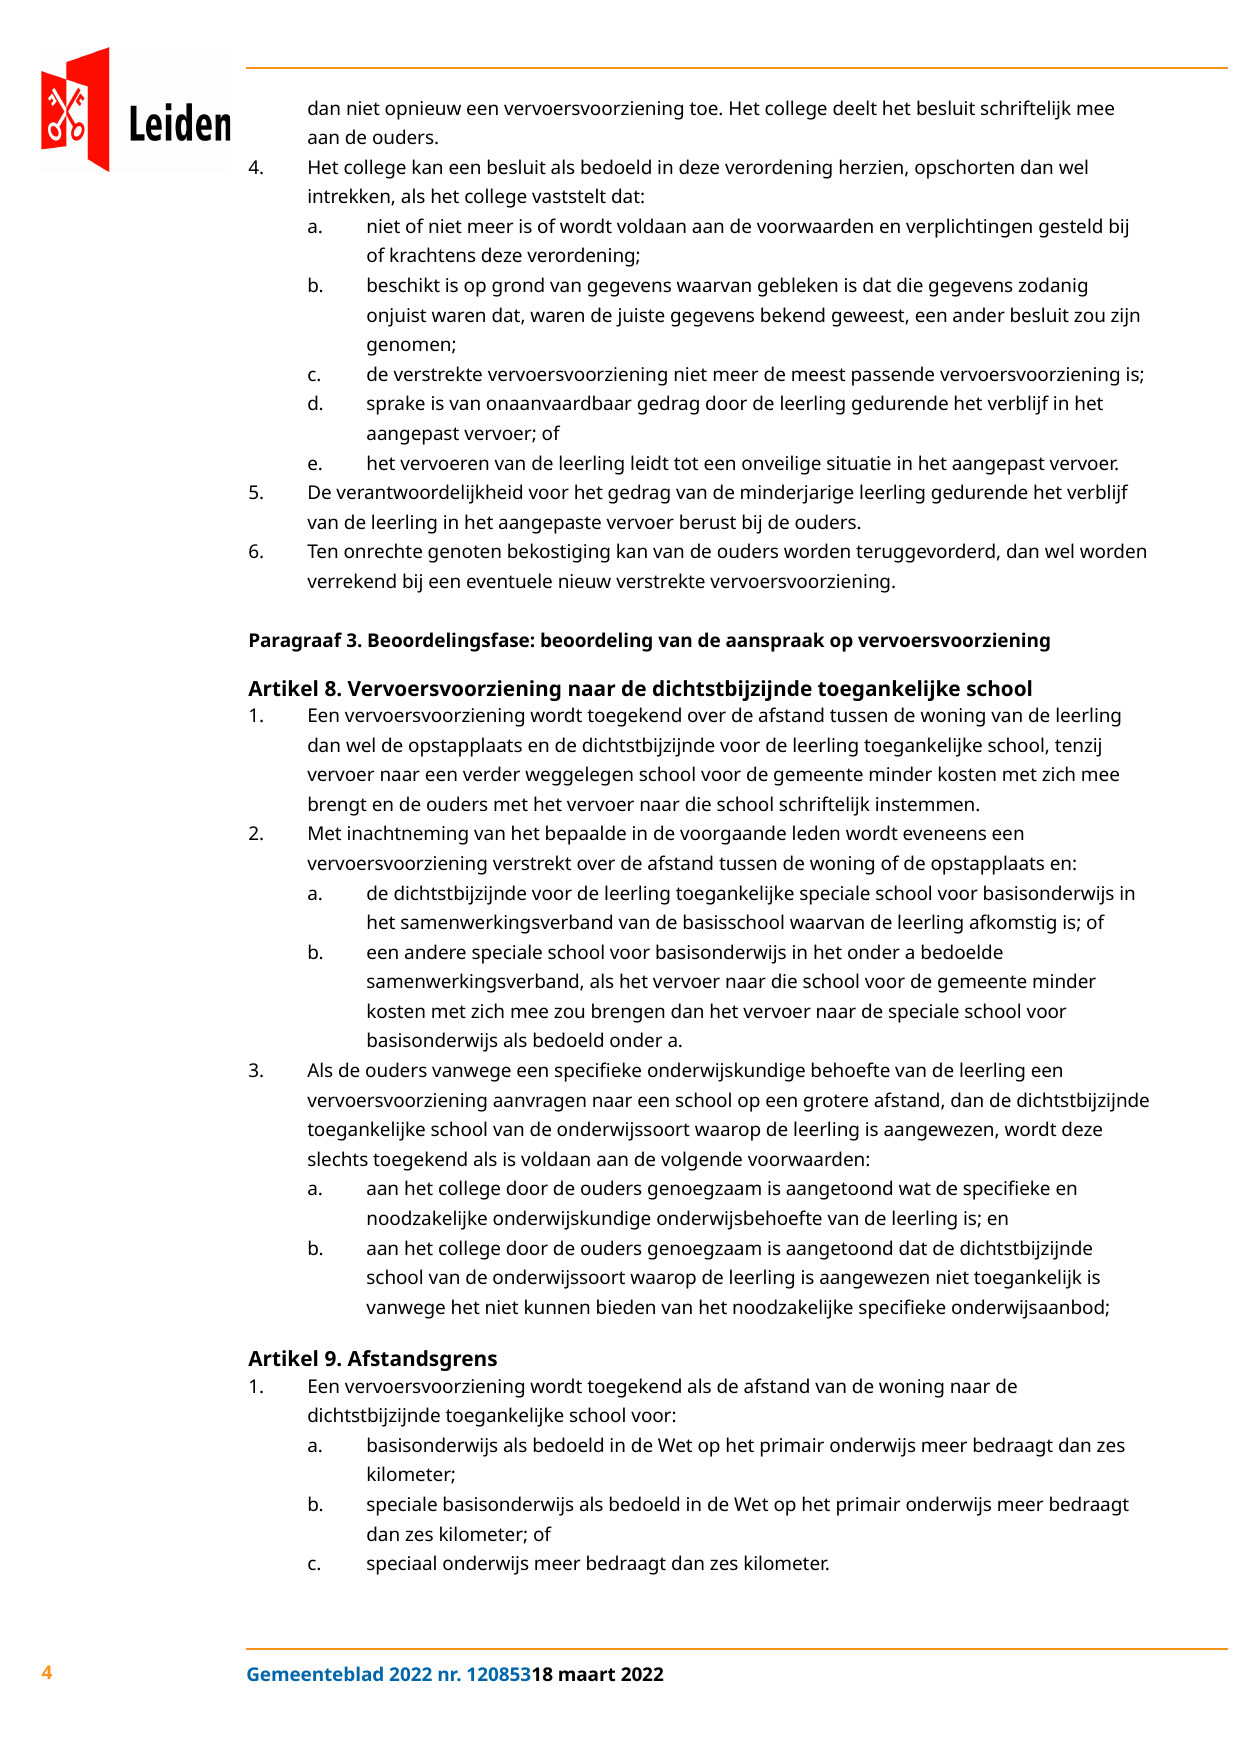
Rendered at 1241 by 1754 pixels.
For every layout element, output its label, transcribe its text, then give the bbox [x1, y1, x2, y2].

list een andere speciale school voor basisonderwijs in het onder a bedoelde samenwerkingsverband, als het vervoer naar die school voor de gemeente minder kosten met zich mee zou brengen dan het vervoer naar de speciale school voor basisonderwijs als bedoeld onder a. [307, 939, 1152, 1053]
list De verantwoordelijkheid voor het gedrag van de minderjarige leerling gedurende het verblijf van de leerling in het aangepaste vervoer berust bij de ouders. [248, 479, 1152, 535]
list aan het college door de ouders genoegzaam is aangetoond wat de specifieke en noodzakelijke onderwijskundige onderwijsbehoefte van de leerling is; en [307, 1176, 1152, 1231]
text Paragraaf 3. Beoordelingsfase: beoordeling van de aanspraak op vervoersvoorziening [248, 627, 1152, 653]
list Het college kan een besluit als bedoeld in deze verordening herzien, opschorten dan wel intrekken, als het college vaststelt dat: [248, 154, 1152, 209]
list Met inachtneming van het bepaalde in de voorgaande leden wordt eveneens een vervoersvoorziening verstrekt over de afstand tussen de woning of de opstapplaats en: [248, 821, 1152, 876]
list sprake is van onaanvaardbaar gedrag door de leerling gedurende het verblijf in het aangepast vervoer; of [307, 391, 1152, 446]
list dan niet opnieuw een vervoersvoorziening toe. Het college deelt het besluit schriftelijk mee aan de ouders. [248, 95, 1152, 150]
picture [41, 47, 231, 172]
list speciale basisonderwijs als bedoeld in de Wet op het primair onderwijs meer bedraagt dan zes kilometer; of [307, 1491, 1152, 1546]
list basisonderwijs als bedoeld in de Wet op het primair onderwijs meer bedraagt dan zes kilometer; [307, 1432, 1152, 1487]
list speciaal onderwijs meer bedraagt dan zes kilometer. [307, 1550, 1152, 1576]
list beschikt is op grond van gegevens waarvan gebleken is dat die gegevens zodanig onjuist waren dat, waren de juiste gegevens bekend geweest, een ander besluit zou zijn genomen; [307, 272, 1152, 357]
list de dichtstbijzijnde voor de leerling toegankelijke speciale school voor basisonderwijs in het samenwerkingsverband van de basisschool waarvan de leerling afkomstig is; of [307, 880, 1152, 935]
list Een vervoersvoorziening wordt toegekend als de afstand van de woning naar de dichtstbijzijnde toegankelijke school voor: [248, 1373, 1152, 1428]
list aan het college door de ouders genoegzaam is aangetoond dat de dichtstbijzijnde school van de onderwijssoort waarop de leerling is aangewezen niet toegankelijk is vanwege het niet kunnen bieden van het noodzakelijke specifieke onderwijsaanbod; [307, 1235, 1152, 1320]
list Een vervoersvoorziening wordt toegekend over de afstand tussen de woning van de leerling dan wel de opstapplaats en de dichtstbijzijnde voor de leerling toegankelijke school, tenzij vervoer naar een verder weggelegen school voor de gemeente minder kosten met zich mee brengt en de ouders met het vervoer naar die school schriftelijk instemmen. [248, 702, 1152, 817]
text Artikel 9. Afstandsgrens [248, 1344, 1152, 1373]
text Artikel 8. Vervoersvoorziening naar de dichtstbijzijnde toegankelijke school [248, 674, 1152, 702]
list niet of niet meer is of wordt voldaan aan de voorwaarden en verplichtingen gesteld bij of krachtens deze verordening; [307, 213, 1152, 268]
list Ten onrechte genoten bekostiging kan van de ouders worden teruggevorderd, dan wel worden verrekend bij een eventuele nieuw verstrekte vervoersvoorziening. [248, 538, 1152, 594]
list Als de ouders vanwege een specifieke onderwijskundige behoefte van de leerling een vervoersvoorziening aanvragen naar een school op een grotere afstand, dan de dichtstbijzijnde toegankelijke school van de onderwijssoort waarop de leerling is aangewezen, wordt deze slechts toegekend als is voldaan aan de volgende voorwaarden: [248, 1057, 1152, 1172]
list de verstrekte vervoersvoorziening niet meer de meest passende vervoersvoorziening is; [307, 361, 1152, 387]
list het vervoeren van de leerling leidt tot een onveilige situatie in het aangepast vervoer. [307, 450, 1152, 476]
